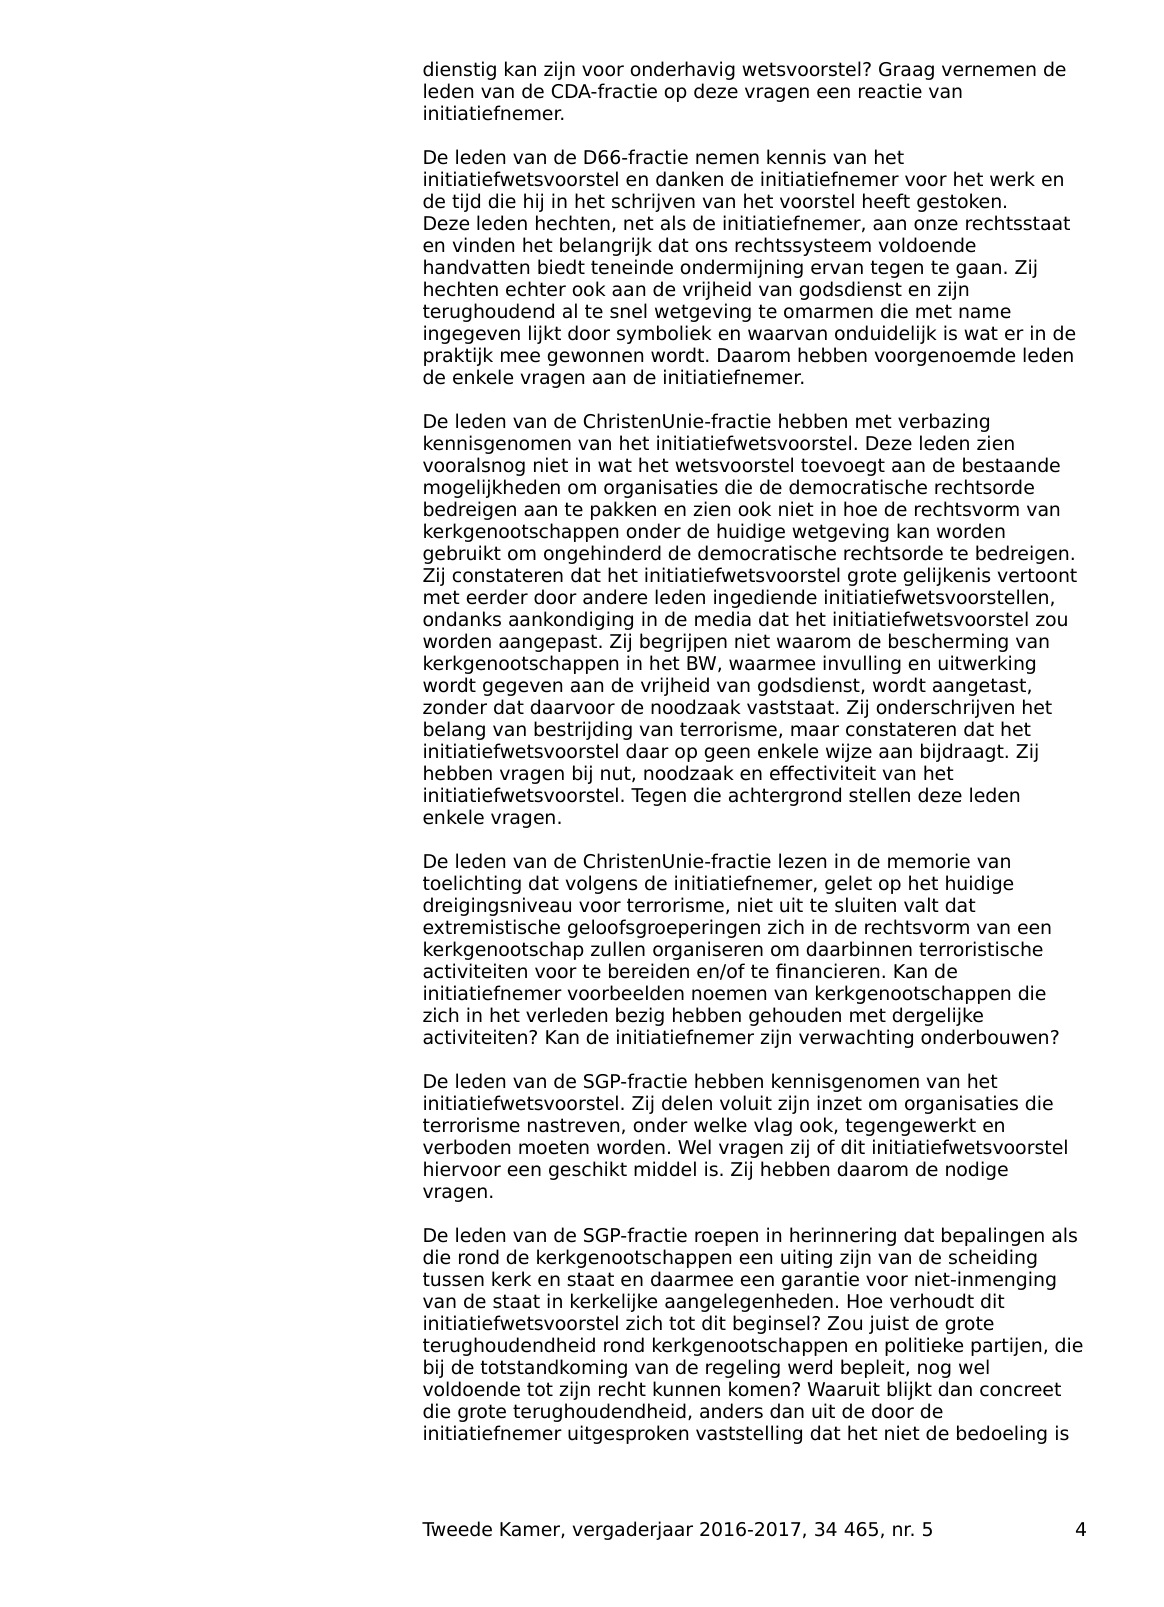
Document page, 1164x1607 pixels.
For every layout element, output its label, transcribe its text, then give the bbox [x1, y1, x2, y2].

text Deze leden hechten, net als de initiatiefnemer, aan onze rechtsstaat en vinden het belangrijk dat ons rechtssysteem voldoende handvatten biedt teneinde ondermijning ervan tegen te gaan. Zij hechten echter ook aan de vrijheid van godsdienst en zijn terughoudend al te snel wetgeving te omarmen die met name ingegeven lijkt door symboliek en waarvan onduidelijk is wat er in de praktijk mee gewonnen wordt. Daarom hebben voorgenoemde leden de enkele vragen aan de initiatiefnemer. [422, 213, 1087, 389]
text De leden van de ChristenUnie-fractie lezen in de memorie van toelichting dat volgens de initiatiefnemer, gelet op het huidige dreigingsniveau voor terrorisme, niet uit te sluiten valt dat extremistische geloofsgroeperingen zich in de rechtsvorm van een kerkgenootschap zullen organiseren om daarbinnen terroristische activiteiten voor te bereiden en/of te financieren. Kan de initiatiefnemer voorbeelden noemen van kerkgenootschappen die zich in het verleden bezig hebben gehouden met dergelijke activiteiten? Kan de initiatiefnemer zijn verwachting onderbouwen? [422, 851, 1087, 1049]
text De leden van de SGP-fractie hebben kennisgenomen van het initiatiefwetsvoorstel. Zij delen voluit zijn inzet om organisaties die terrorisme nastreven, onder welke vlag ook, tegengewerkt en verboden moeten worden. Wel vragen zij of dit initiatiefwetsvoorstel hiervoor een geschikt middel is. Zij hebben daarom de nodige vragen. [422, 1071, 1087, 1203]
text De leden van de D66-fractie nemen kennis van het initiatiefwetsvoorstel en danken de initiatiefnemer voor het werk en de tijd die hij in het schrijven van het voorstel heeft gestoken. [422, 147, 1087, 213]
text De leden van de SGP-fractie roepen in herinnering dat bepalingen als die rond de kerkgenootschappen een uiting zijn van de scheiding tussen kerk en staat en daarmee een garantie voor niet-inmenging van de staat in kerkelijke aangelegenheden. Hoe verhoudt dit initiatiefwetsvoorstel zich tot dit beginsel? Zou juist de grote terughoudendheid rond kerkgenootschappen en politieke partijen, die bij de totstandkoming van de regeling werd bepleit, nog wel voldoende tot zijn recht kunnen komen? Waaruit blijkt dan concreet die grote terughoudendheid, anders dan uit de door de initiatiefnemer uitgesproken vaststelling dat het niet de bedoeling is [422, 1225, 1087, 1445]
text De leden van de ChristenUnie-fractie hebben met verbazing kennisgenomen van het initiatiefwetsvoorstel. Deze leden zien vooralsnog niet in wat het wetsvoorstel toevoegt aan de bestaande mogelijkheden om organisaties die de democratische rechtsorde bedreigen aan te pakken en zien ook niet in hoe de rechtsvorm van kerkgenootschappen onder de huidige wetgeving kan worden gebruikt om ongehinderd de democratische rechtsorde te bedreigen. Zij constateren dat het initiatiefwetsvoorstel grote gelijkenis vertoont met eerder door andere leden ingediende initiatiefwetsvoorstellen, ondanks aankondiging in de media dat het initiatiefwetsvoorstel zou worden aangepast. Zij begrijpen niet waarom de bescherming van kerkgenootschappen in het BW, waarmee invulling en uitwerking wordt gegeven aan de vrijheid van godsdienst, wordt aangetast, zonder dat daarvoor de noodzaak vaststaat. Zij onderschrijven het belang van bestrijding van terrorisme, maar constateren dat het initiatiefwetsvoorstel daar op geen enkele wijze aan bijdraagt. Zij hebben vragen bij nut, noodzaak en effectiviteit van het initiatiefwetsvoorstel. Tegen die achtergrond stellen deze leden enkele vragen. [422, 411, 1087, 829]
text dienstig kan zijn voor onderhavig wetsvoorstel? Graag vernemen de leden van de CDA-fractie op deze vragen een reactie van initiatiefnemer. [422, 59, 1087, 125]
